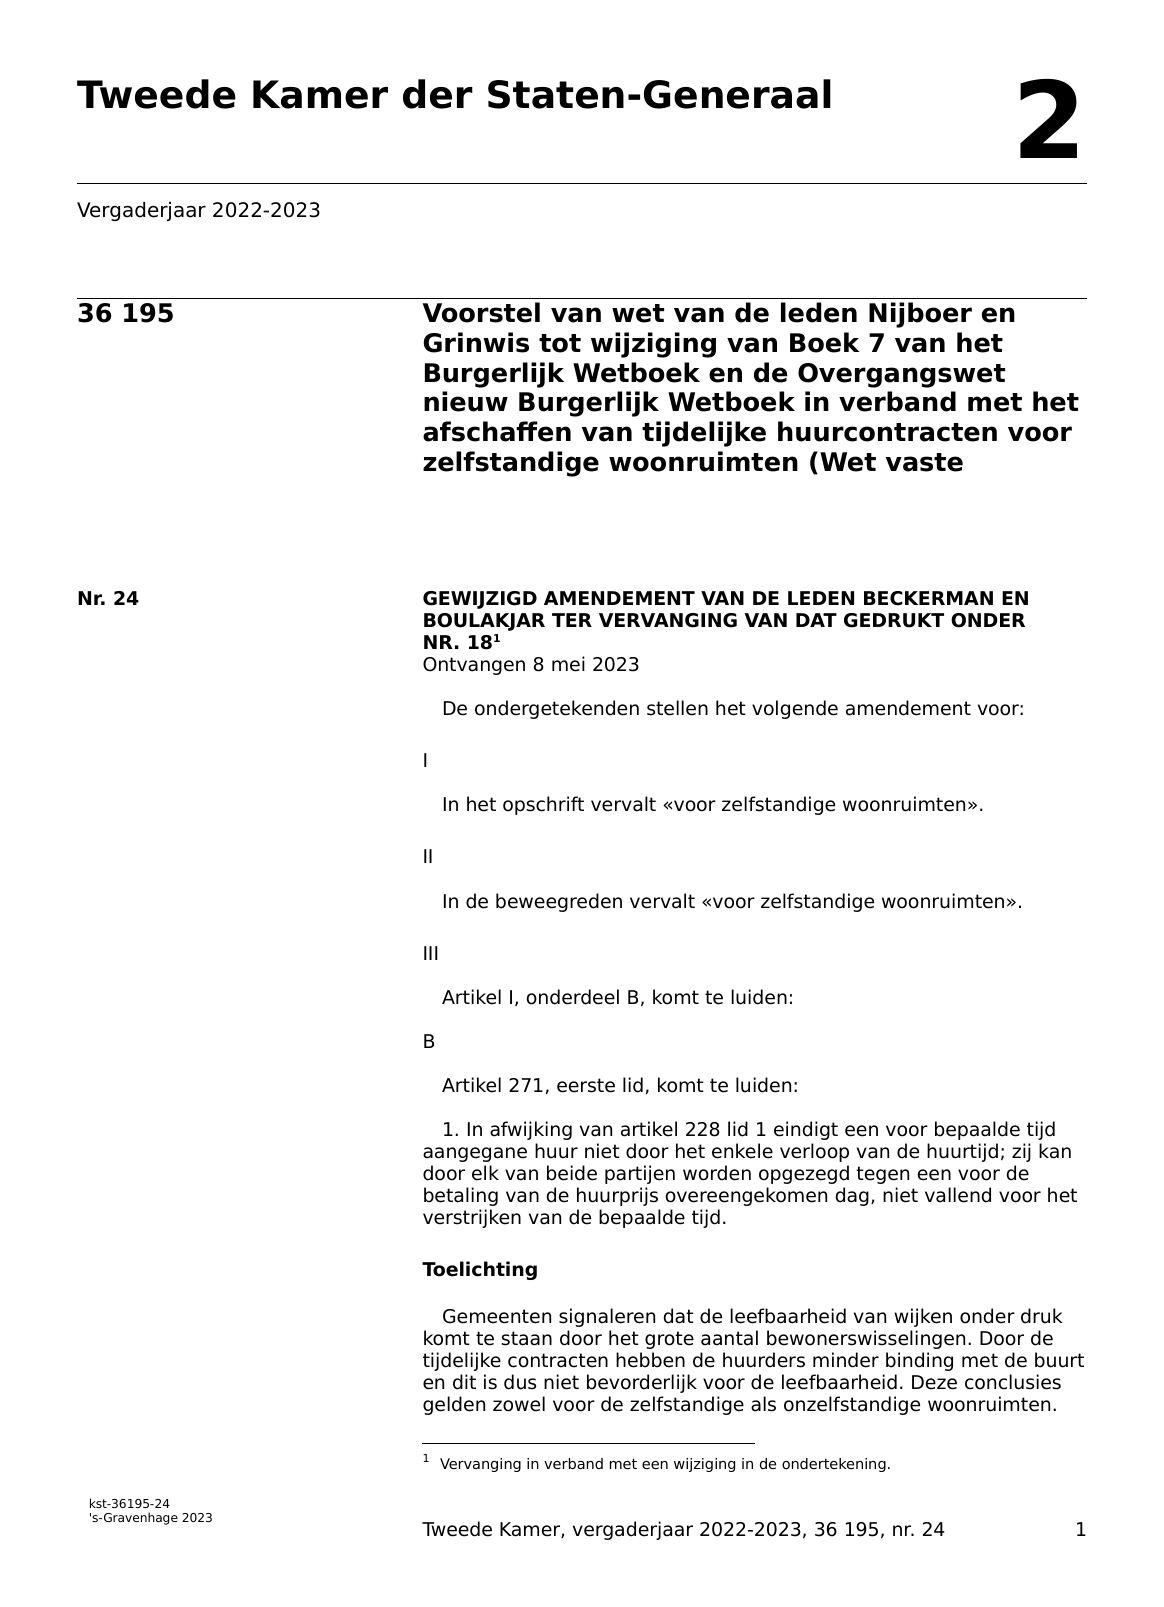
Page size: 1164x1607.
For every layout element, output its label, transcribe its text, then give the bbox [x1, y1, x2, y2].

subtitle Nr. 24 GEWIJZIGD AMENDEMENT VAN DE LEDEN BECKERMAN EN BOULAKJAR TER VERVANGING VAN DAT GEDRUKT ONDER NR. 18 [77, 588, 1087, 654]
text In het opschrift vervalt «voor zelfstandige woonruimten». [422, 794, 1087, 816]
text In de beweegreden vervalt «voor zelfstandige woonruimten». [422, 891, 1087, 912]
text Vervanging in verband met een wijziging in de ondertekening. [422, 1452, 1087, 1474]
table_header Tweede Kamer der Staten-Generaal [77, 59, 886, 183]
text Gemeenten signaleren dat de leefbaarheid van wijken onder druk komt te staan door het grote aantal bewonerswisselingen. Door de tijdelijke contracten hebben de huurders minder binding met de buurt en dit is dus niet bevorderlijk voor de leefbaarheid. Deze conclusies gelden zowel voor de zelfstandige als onzelfstandige woonruimten. [422, 1306, 1087, 1416]
subtitle Toelichting [422, 1259, 1087, 1281]
text B [422, 1031, 1087, 1053]
subtitle III [422, 942, 1087, 964]
text 's-Gravenhage 2023 [88, 1511, 323, 1525]
subtitle II [422, 846, 1087, 868]
text Artikel 271, eerste lid, komt te luiden: [422, 1075, 1087, 1097]
text 1. In afwijking van artikel 228 lid 1 eindigt een voor bepaalde tijd aangegane huur niet door het enkele verloop van de huurtijd; zij kan door elk van beide partijen worden opgezegd tegen een voor de betaling van de huurprijs overeengekomen dag, niet vallend voor het verstrijken van de bepaalde tijd. [422, 1119, 1087, 1229]
text De ondergetekenden stellen het volgende amendement voor: [422, 698, 1087, 720]
text Artikel I, onderdeel B, komt te luiden: [422, 987, 1087, 1009]
text Ontvangen 8 mei 2023 [422, 654, 1087, 676]
subtitle 36 195 Voorstel van wet van de leden Nijboer en Grinwis tot wijziging van Boek 7 van het Burgerlijk Wetboek en de Overgangswet nieuw Burgerlijk Wetboek in verband met het afschaffen van tijdelijke huurcontracten voor zelfstandige woonruimten (Wet vaste [77, 299, 1087, 477]
table_header 2 [886, 59, 1087, 183]
text kst-36195-24 [88, 1497, 323, 1511]
table_cell Vergaderjaar 2022-2023 [77, 184, 1087, 298]
subtitle I [422, 750, 1087, 772]
